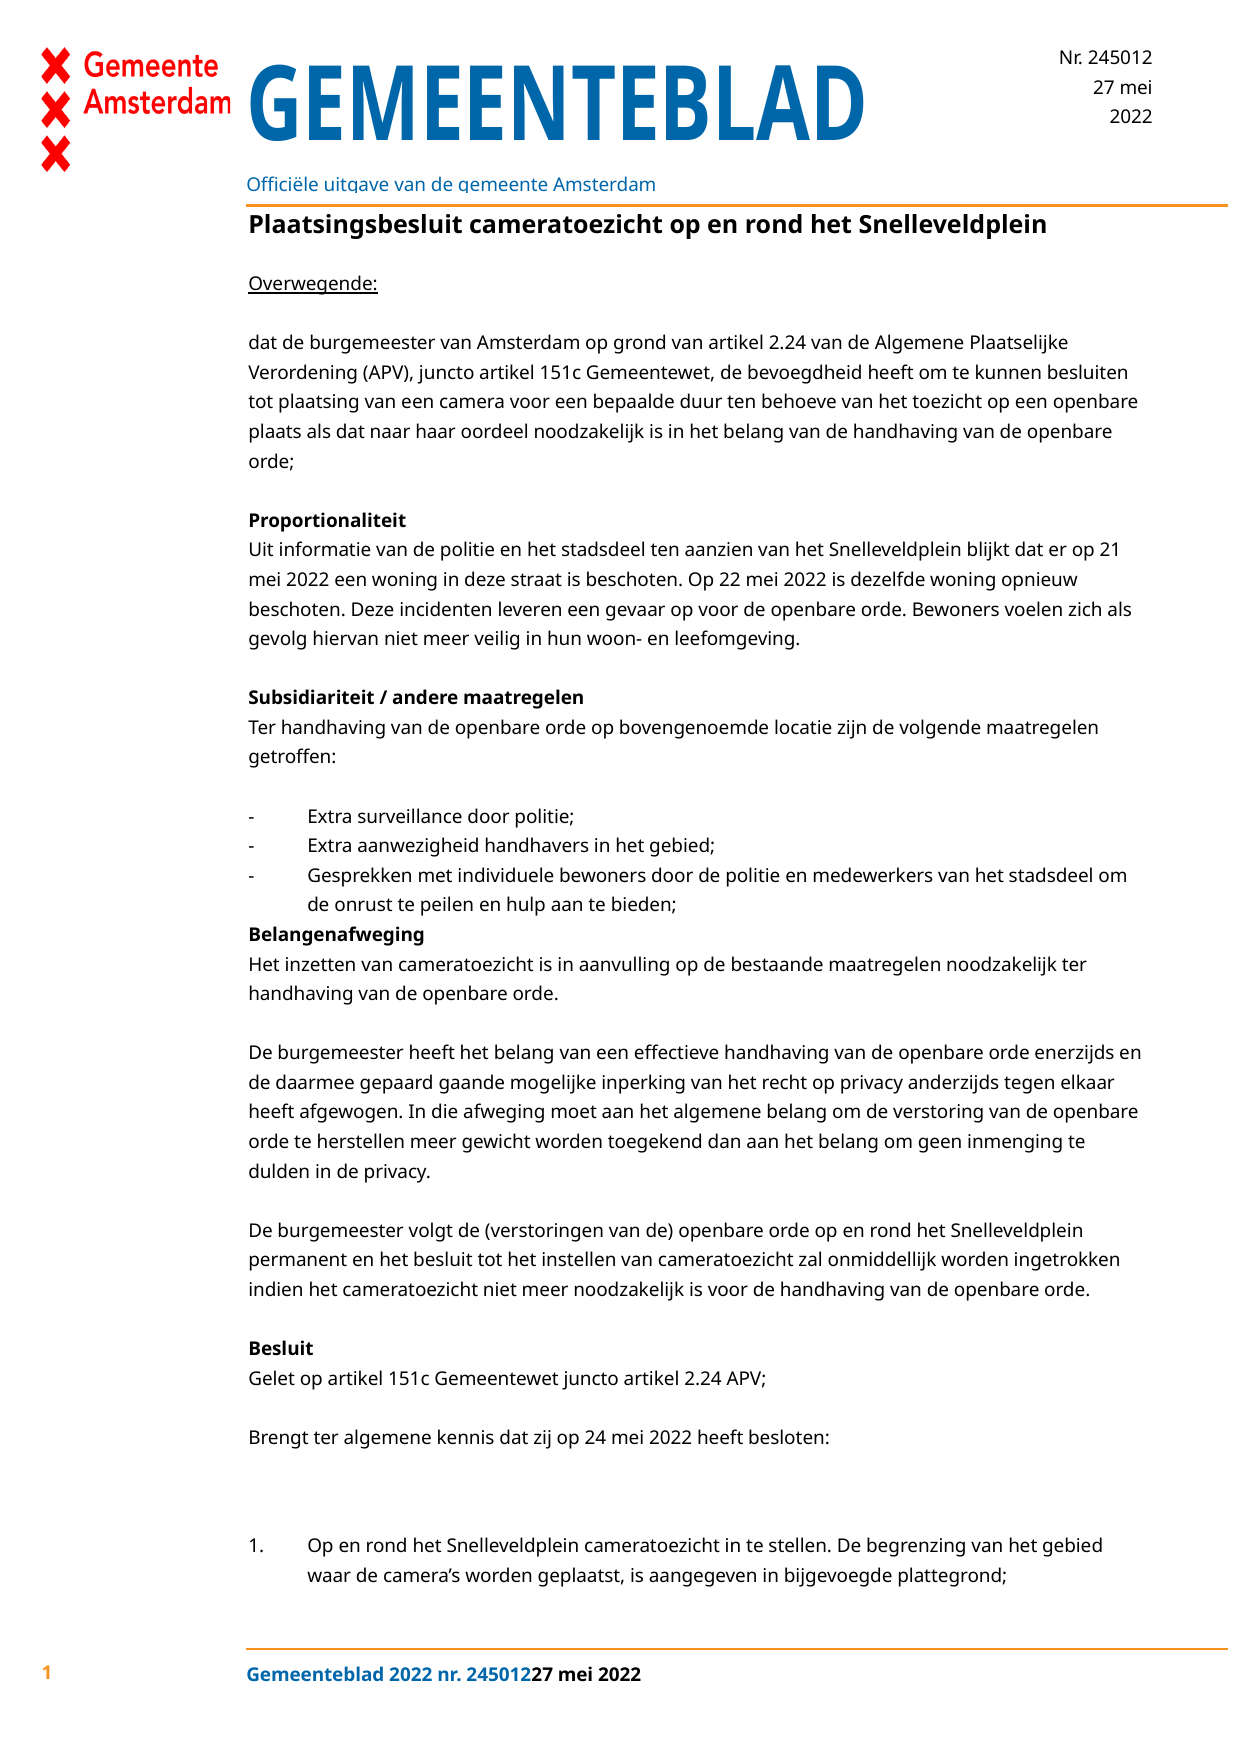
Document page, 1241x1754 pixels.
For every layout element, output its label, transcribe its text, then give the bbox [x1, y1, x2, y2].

text Proportionaliteit [248, 507, 1152, 533]
text Subsidiariteit / andere maatregelen [248, 684, 1152, 710]
text Plaatsingsbesluit cameratoezicht op en rond het Snelleveldplein [248, 207, 1152, 241]
text Ter handhaving van de openbare orde op bovengenoemde locatie zijn de volgende maatregelen getroffen: [248, 714, 1152, 769]
text Belangenafweging [248, 921, 1152, 947]
text Besluit [248, 1335, 1152, 1361]
text Overwegende: [248, 270, 1152, 296]
text Uit informatie van de politie en het stadsdeel ten aanzien van het Snelleveldplein blijkt dat er op 21 mei 2022 een woning in deze straat is beschoten. Op 22 mei 2022 is dezelfde woning opnieuw beschoten. Deze incidenten leveren een gevaar op voor de openbare orde. Bewoners voelen zich als gevolg hiervan niet meer veilig in hun woon- en leefomgeving. [248, 537, 1152, 651]
list Gesprekken met individuele bewoners door de politie en medewerkers van het stadsdeel om de onrust te peilen en hulp aan te bieden; [248, 862, 1152, 917]
text De burgemeester volgt de (verstoringen van de) openbare orde op en rond het Snelleveldplein permanent en het besluit tot het instellen van cameratoezicht zal onmiddellijk worden ingetrokken indien het cameratoezicht niet meer noodzakelijk is voor de handhaving van de openbare orde. [248, 1217, 1152, 1302]
text dat de burgemeester van Amsterdam op grond van artikel 2.24 van de Algemene Plaatselijke Verordening (APV), juncto artikel 151c Gemeentewet, de bevoegdheid heeft om te kunnen besluiten tot plaatsing van een camera voor een bepaalde duur ten behoeve van het toezicht op een openbare plaats als dat naar haar oordeel noodzakelijk is in het belang van de handhaving van de openbare orde; [248, 329, 1152, 473]
text Brengt ter algemene kennis dat zij op 24 mei 2022 heeft besloten: [248, 1424, 1152, 1450]
text Het inzetten van cameratoezicht is in aanvulling op de bestaande maatregelen noodzakelijk ter handhaving van de openbare orde. [248, 951, 1152, 1006]
text Gelet op artikel 151c Gemeentewet juncto artikel 2.24 APV; [248, 1365, 1152, 1391]
list Extra aanwezigheid handhavers in het gebied; [248, 832, 1152, 858]
picture [41, 47, 231, 172]
list Extra surveillance door politie; [248, 803, 1152, 828]
list Op en rond het Snelleveldplein cameratoezicht in te stellen. De begrenzing van het gebied waar de camera’s worden geplaatst, is aangegeven in bijgevoegde plattegrond; [248, 1532, 1152, 1588]
text De burgemeester heeft het belang van een effectieve handhaving van de openbare orde enerzijds en de daarmee gepaard gaande mogelijke inperking van het recht op privacy anderzijds tegen elkaar heeft afgewogen. In die afweging moet aan het algemene belang om de verstoring van de openbare orde te herstellen meer gewicht worden toegekend dan aan het belang om geen inmenging te dulden in de privacy. [248, 1039, 1152, 1183]
